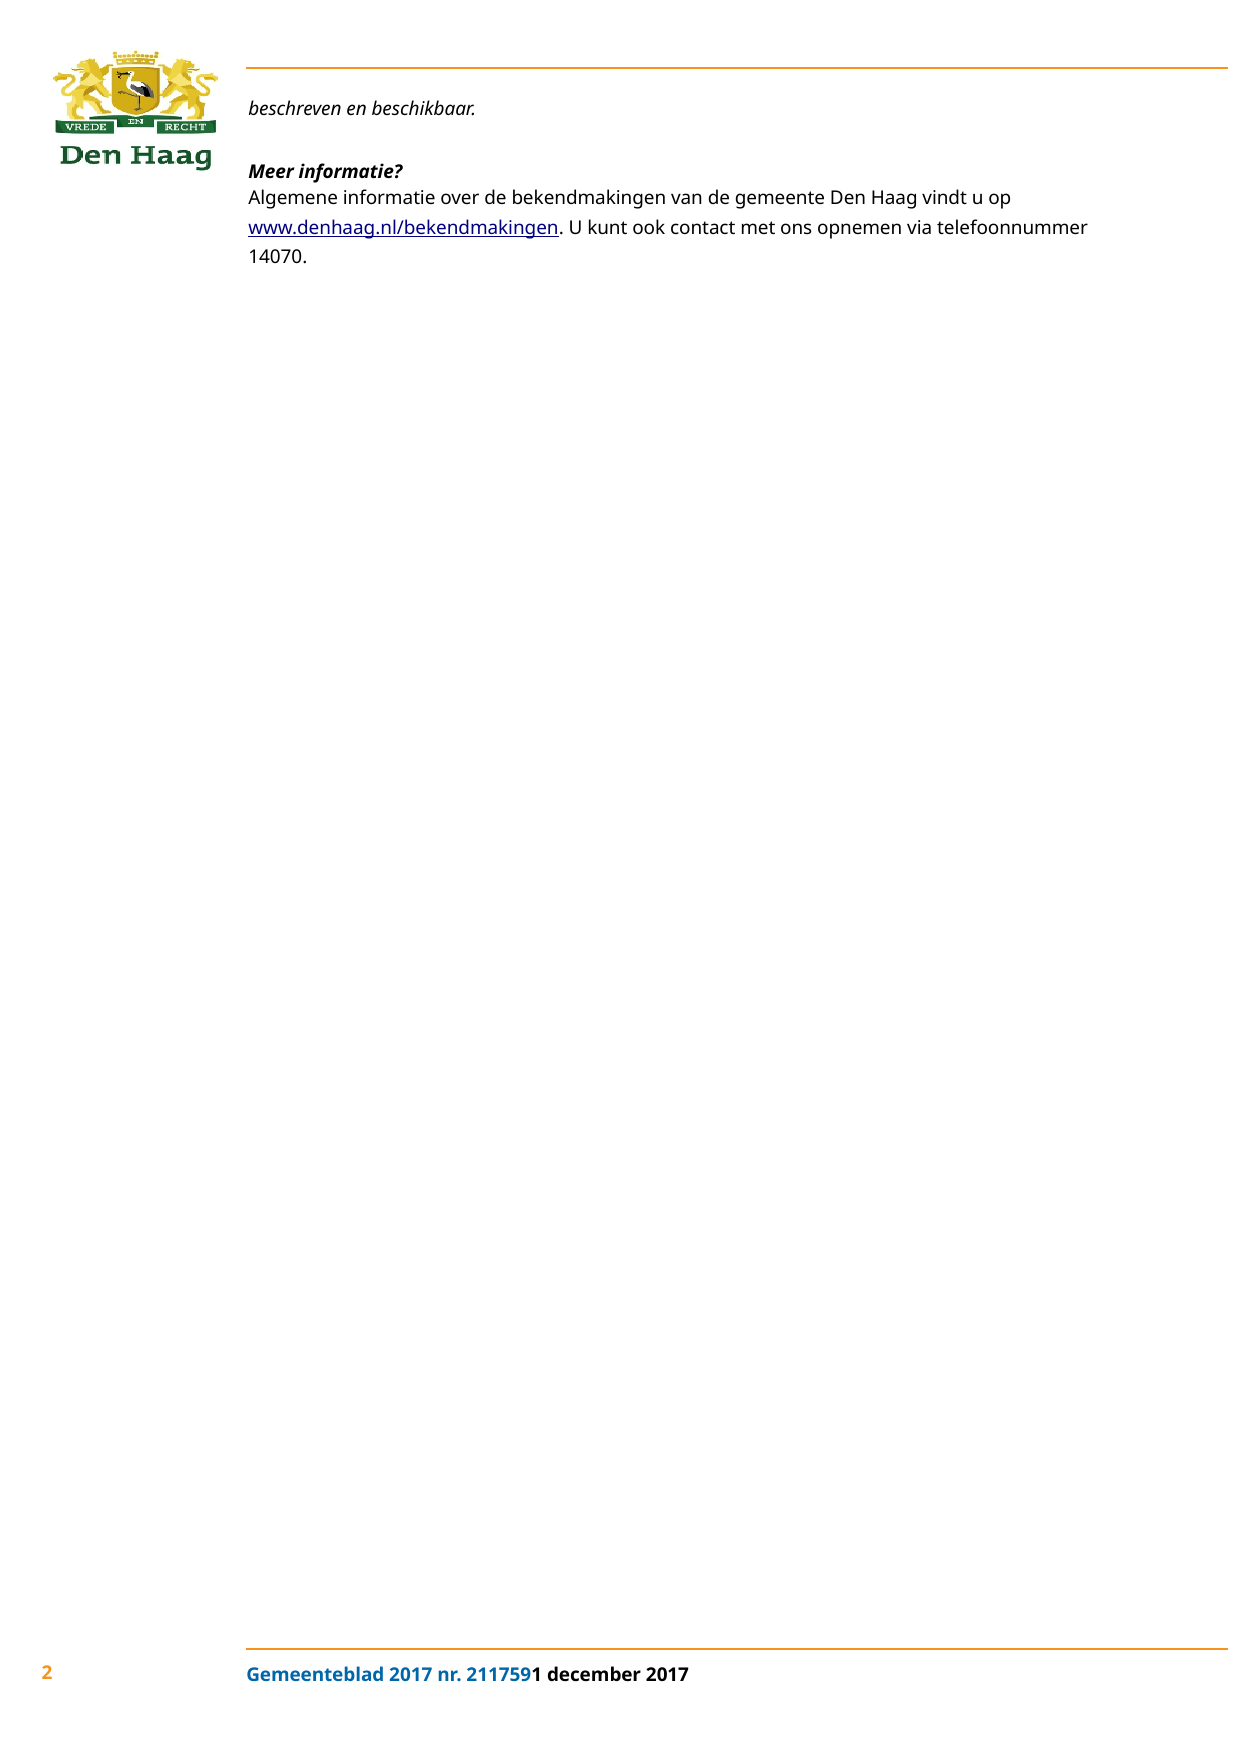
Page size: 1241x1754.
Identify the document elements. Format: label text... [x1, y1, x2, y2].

text Meer informatie? [248, 159, 1152, 184]
text beschreven en beschikbaar. [248, 95, 1152, 121]
text Algemene informatie over de bekendmakingen van de gemeente Den Haag vindt u op www.denhaag.nl/bekendmakingen. U kunt ook contact met ons opnemen via telefoonnummer 14070. [248, 184, 1152, 269]
picture [41, 47, 231, 172]
